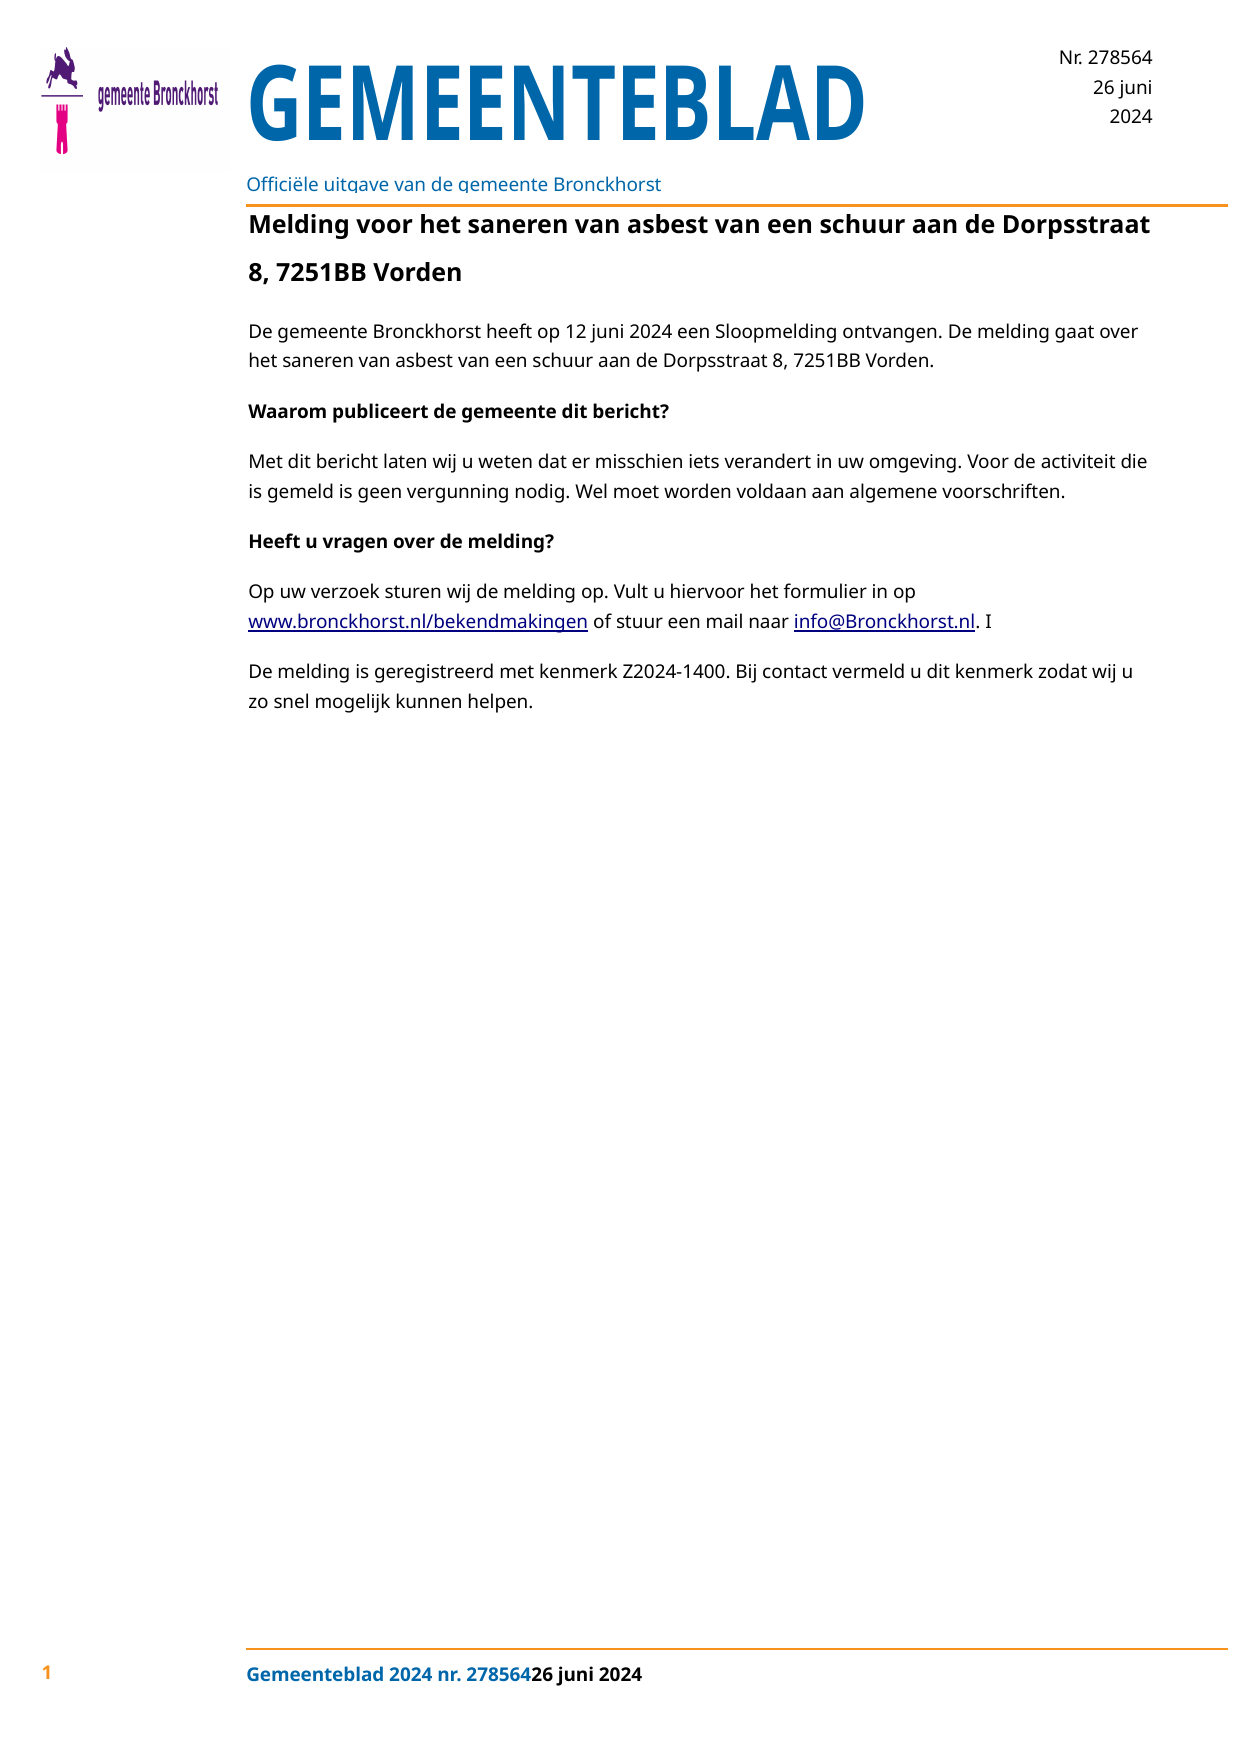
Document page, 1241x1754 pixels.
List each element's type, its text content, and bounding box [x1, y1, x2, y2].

text Met dit bericht laten wij u weten dat er misschien iets verandert in uw omgeving. Voor de activiteit die is gemeld is geen vergunning nodig. Wel moet worden voldaan aan algemene voorschriften. [248, 448, 1152, 504]
text De gemeente Bronckhorst heeft op 12 juni 2024 een Sloopmelding ontvangen. De melding gaat over het saneren van asbest van een schuur aan de Dorpsstraat 8, 7251BB Vorden. [248, 318, 1152, 373]
text Op uw verzoek sturen wij de melding op. Vult u hiervoor het formulier in op www.bronckhorst.nl/bekendmakingen of stuur een mail naar info@Bronckhorst.nl. I [248, 579, 1152, 634]
picture [41, 47, 231, 172]
text Waarom publiceert de gemeente dit bericht? [248, 398, 1152, 424]
text Melding voor het saneren van asbest van een schuur aan de Dorpsstraat 8, 7251BB Vorden [248, 207, 1152, 288]
text De melding is geregistreerd met kenmerk Z2024-1400. Bij contact vermeld u dit kenmerk zodat wij u zo snel mogelijk kunnen helpen. [248, 659, 1152, 714]
text Heeft u vragen over de melding? [248, 528, 1152, 554]
